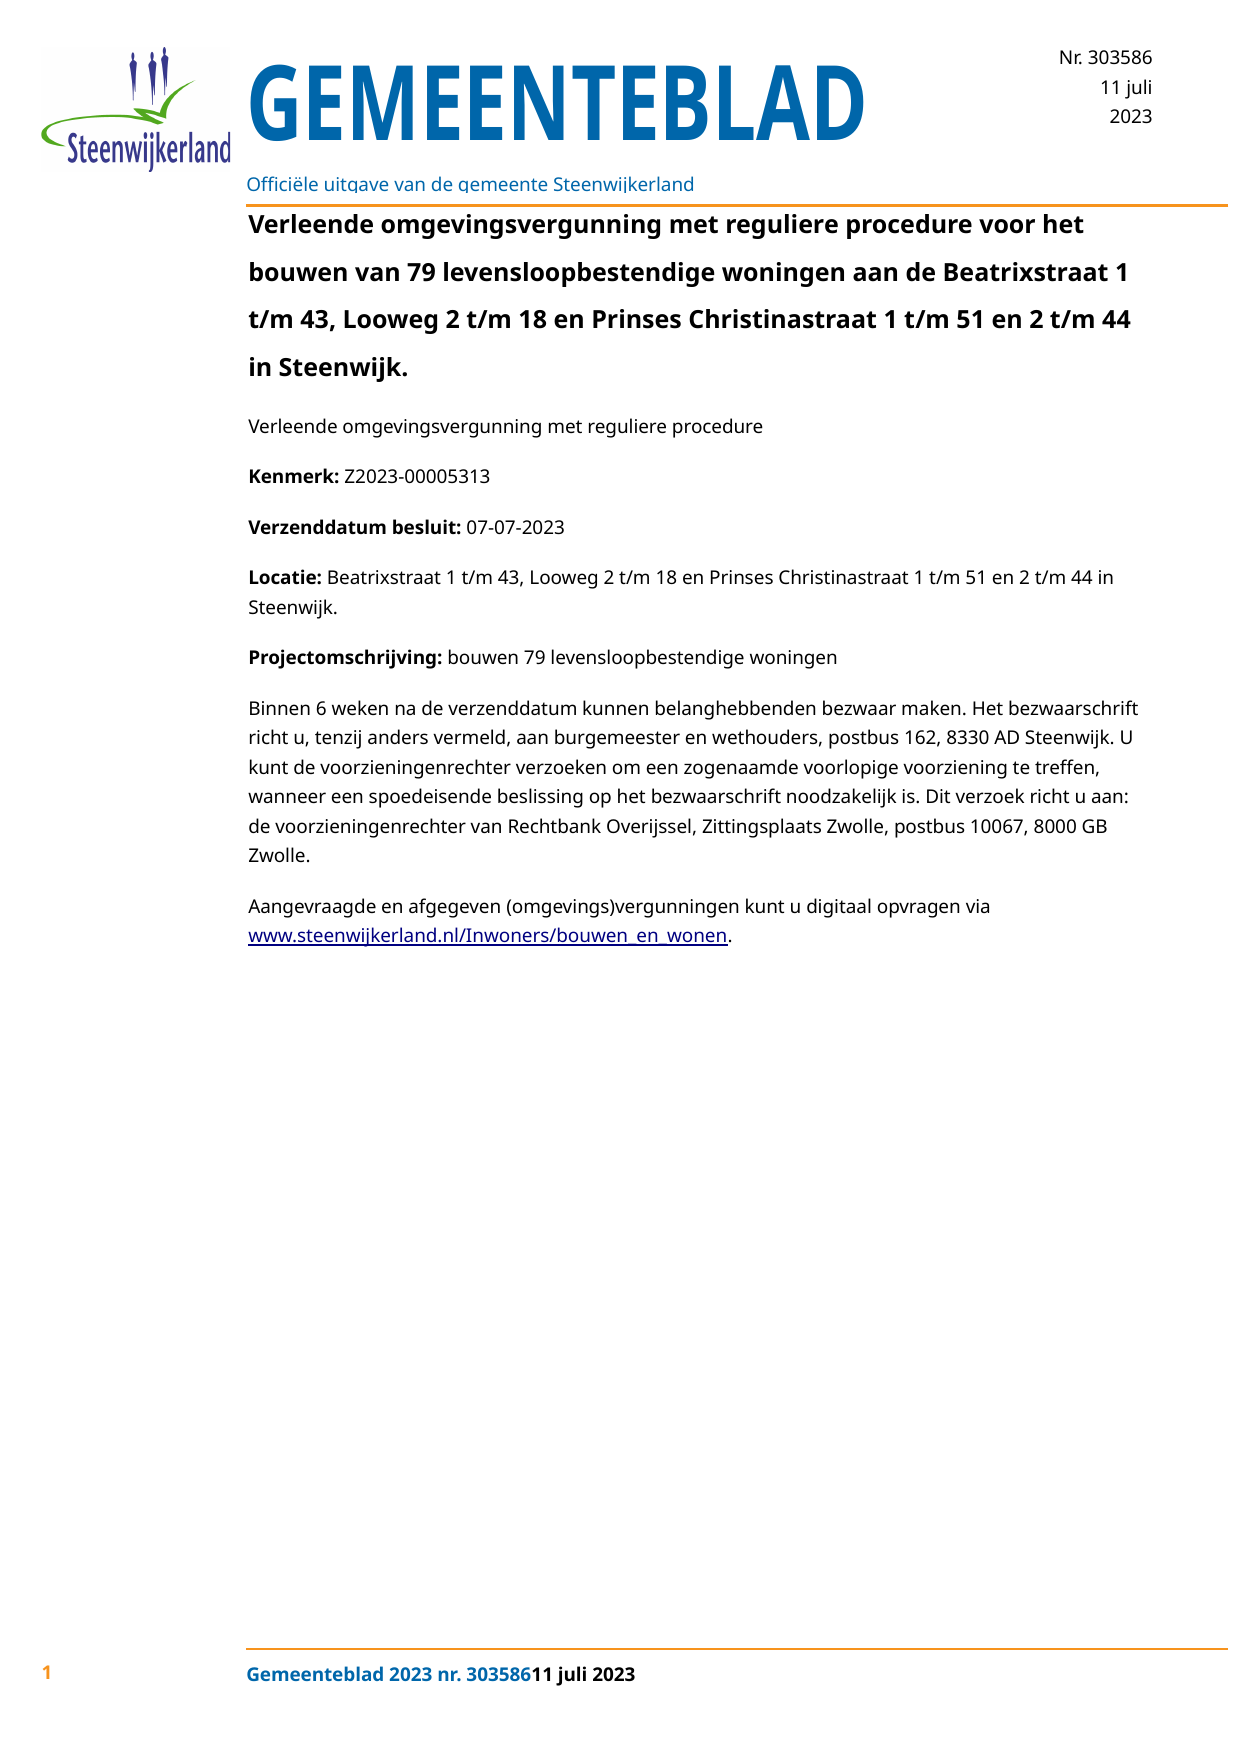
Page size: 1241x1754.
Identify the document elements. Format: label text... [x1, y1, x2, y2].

text Verleende omgevingsvergunning met reguliere procedure [248, 413, 1152, 439]
text Verleende omgevingsvergunning met reguliere procedure voor het bouwen van 79 levensloopbestendige woningen aan de Beatrixstraat 1 t/m 43, Looweg 2 t/m 18 en Prinses Christinastraat 1 t/m 51 en 2 t/m 44 in Steenwijk. [248, 207, 1152, 384]
text Locatie: Beatrixstraat 1 t/m 43, Looweg 2 t/m 18 en Prinses Christinastraat 1 t/m 51 en 2 t/m 44 in Steenwijk. [248, 564, 1152, 620]
text Kenmerk: Z2023-00005313 [248, 463, 1152, 489]
picture [41, 47, 231, 172]
text Projectomschrijving: bouwen 79 levensloopbestendige woningen [248, 644, 1152, 670]
text Aangevraagde en afgegeven (omgevings)vergunningen kunt u digitaal opvragen via www.steenwijkerland.nl/Inwoners/bouwen_en_wonen. [248, 893, 1152, 948]
text Binnen 6 weken na de verzenddatum kunnen belanghebbenden bezwaar maken. Het bezwaarschrift richt u, tenzij anders vermeld, aan burgemeester en wethouders, postbus 162, 8330 AD Steenwijk. U kunt de voorzieningenrechter verzoeken om een zogenaamde voorlopige voorziening te treffen, wanneer een spoedeisende beslissing op het bezwaarschrift noodzakelijk is. Dit verzoek richt u aan: de voorzieningenrechter van Rechtbank Overijssel, Zittingsplaats Zwolle, postbus 10067, 8000 GB Zwolle. [248, 695, 1152, 868]
text Verzenddatum besluit: 07-07-2023 [248, 514, 1152, 540]
